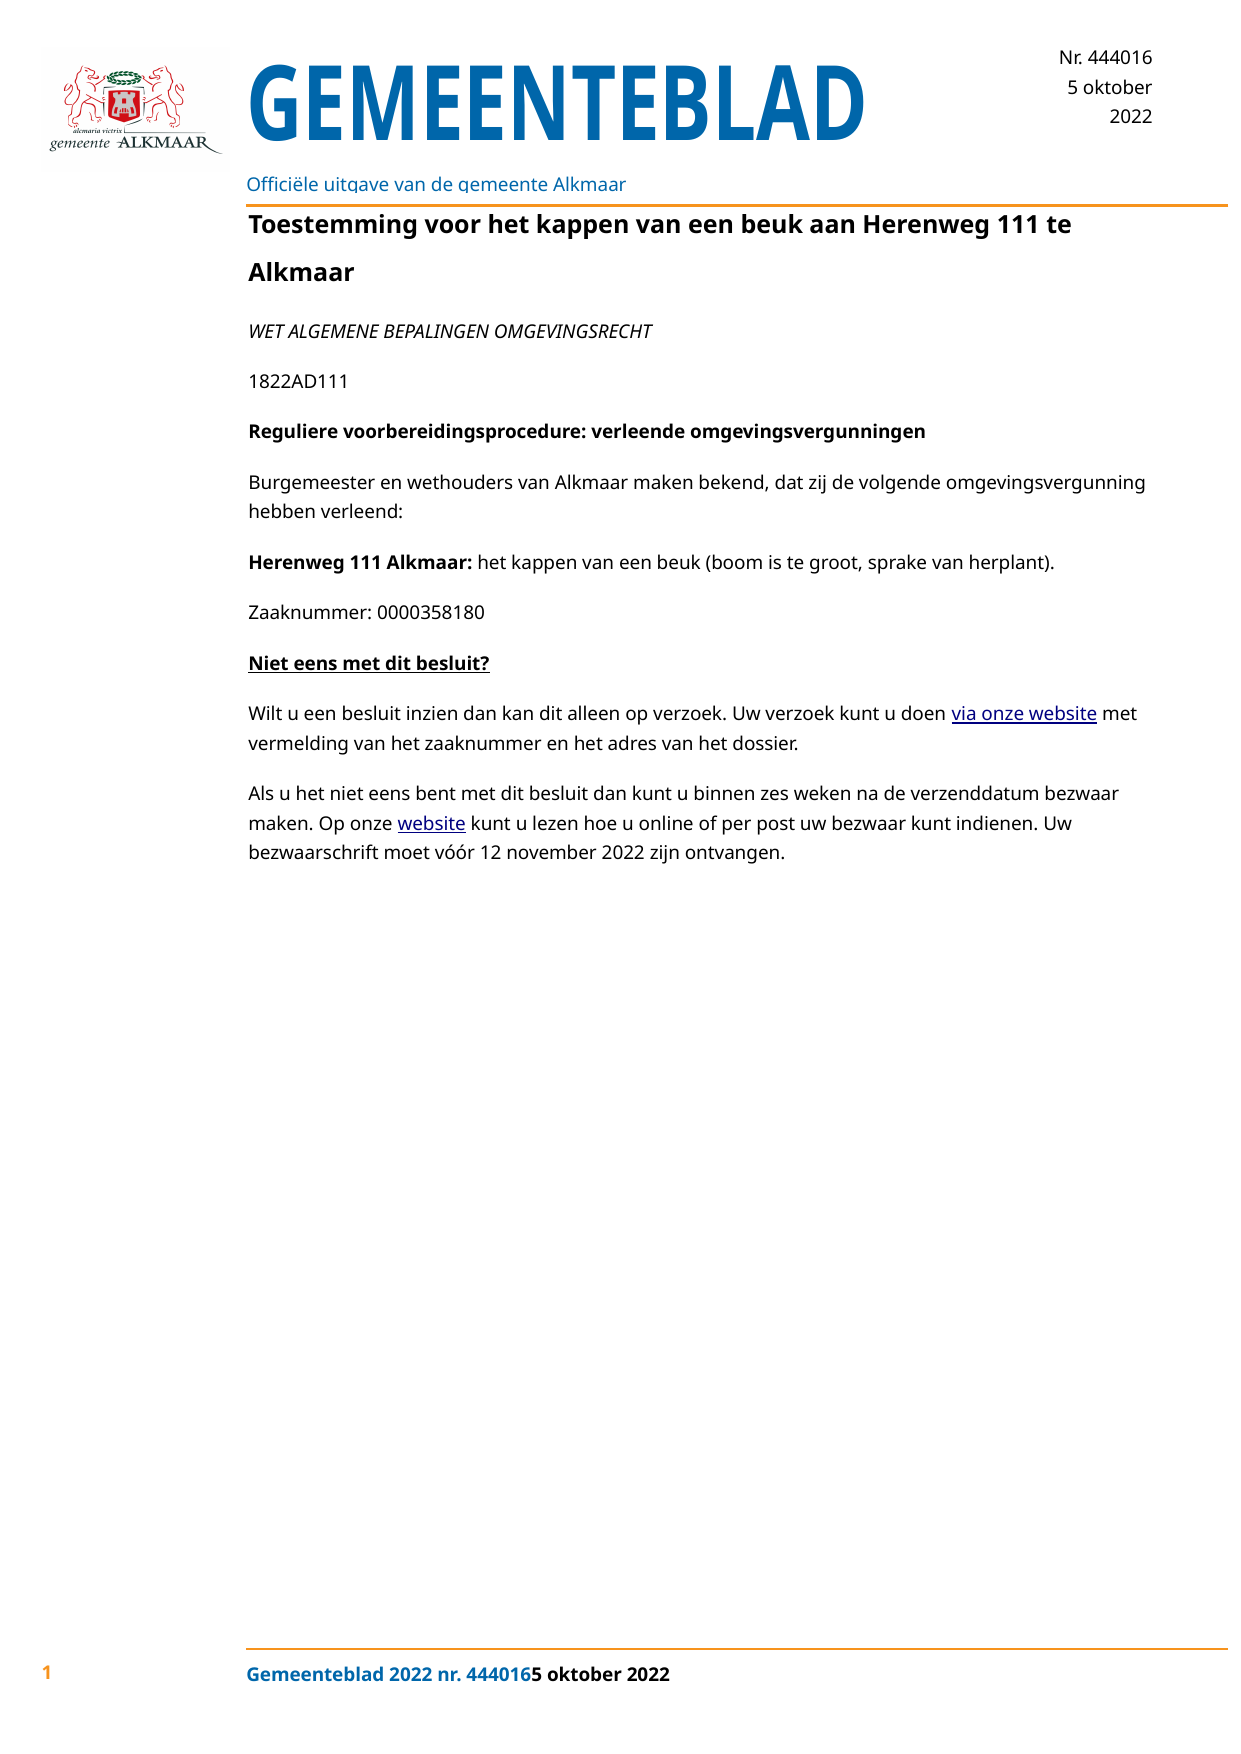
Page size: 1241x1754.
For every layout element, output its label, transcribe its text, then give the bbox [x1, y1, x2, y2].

text Wilt u een besluit inzien dan kan dit alleen op verzoek. Uw verzoek kunt u doen via onze website met vermelding van het zaaknummer en het adres van het dossier. [248, 700, 1152, 756]
text Niet eens met dit besluit? [248, 650, 1152, 676]
text Burgemeester en wethouders van Alkmaar maken bekend, dat zij de volgende omgevingsvergunning hebben verleend: [248, 469, 1152, 524]
text Zaaknummer: 0000358180 [248, 599, 1152, 625]
text Herenweg 111 Alkmaar: het kappen van een beuk (boom is te groot, sprake van herplant). [248, 549, 1152, 575]
text 1822AD111 [248, 368, 1152, 394]
text Als u het niet eens bent met dit besluit dan kunt u binnen zes weken na de verzenddatum bezwaar maken. Op onze website kunt u lezen hoe u online of per post uw bezwaar kunt indienen. Uw bezwaarschrift moet vóór 12 november 2022 zijn ontvangen. [248, 780, 1152, 865]
text Reguliere voorbereidingsprocedure: verleende omgevingsvergunningen [248, 419, 1152, 444]
text Toestemming voor het kappen van een beuk aan Herenweg 111 te Alkmaar [248, 207, 1152, 288]
text WET ALGEMENE BEPALINGEN OMGEVINGSRECHT [248, 318, 1152, 344]
picture [41, 47, 231, 172]
